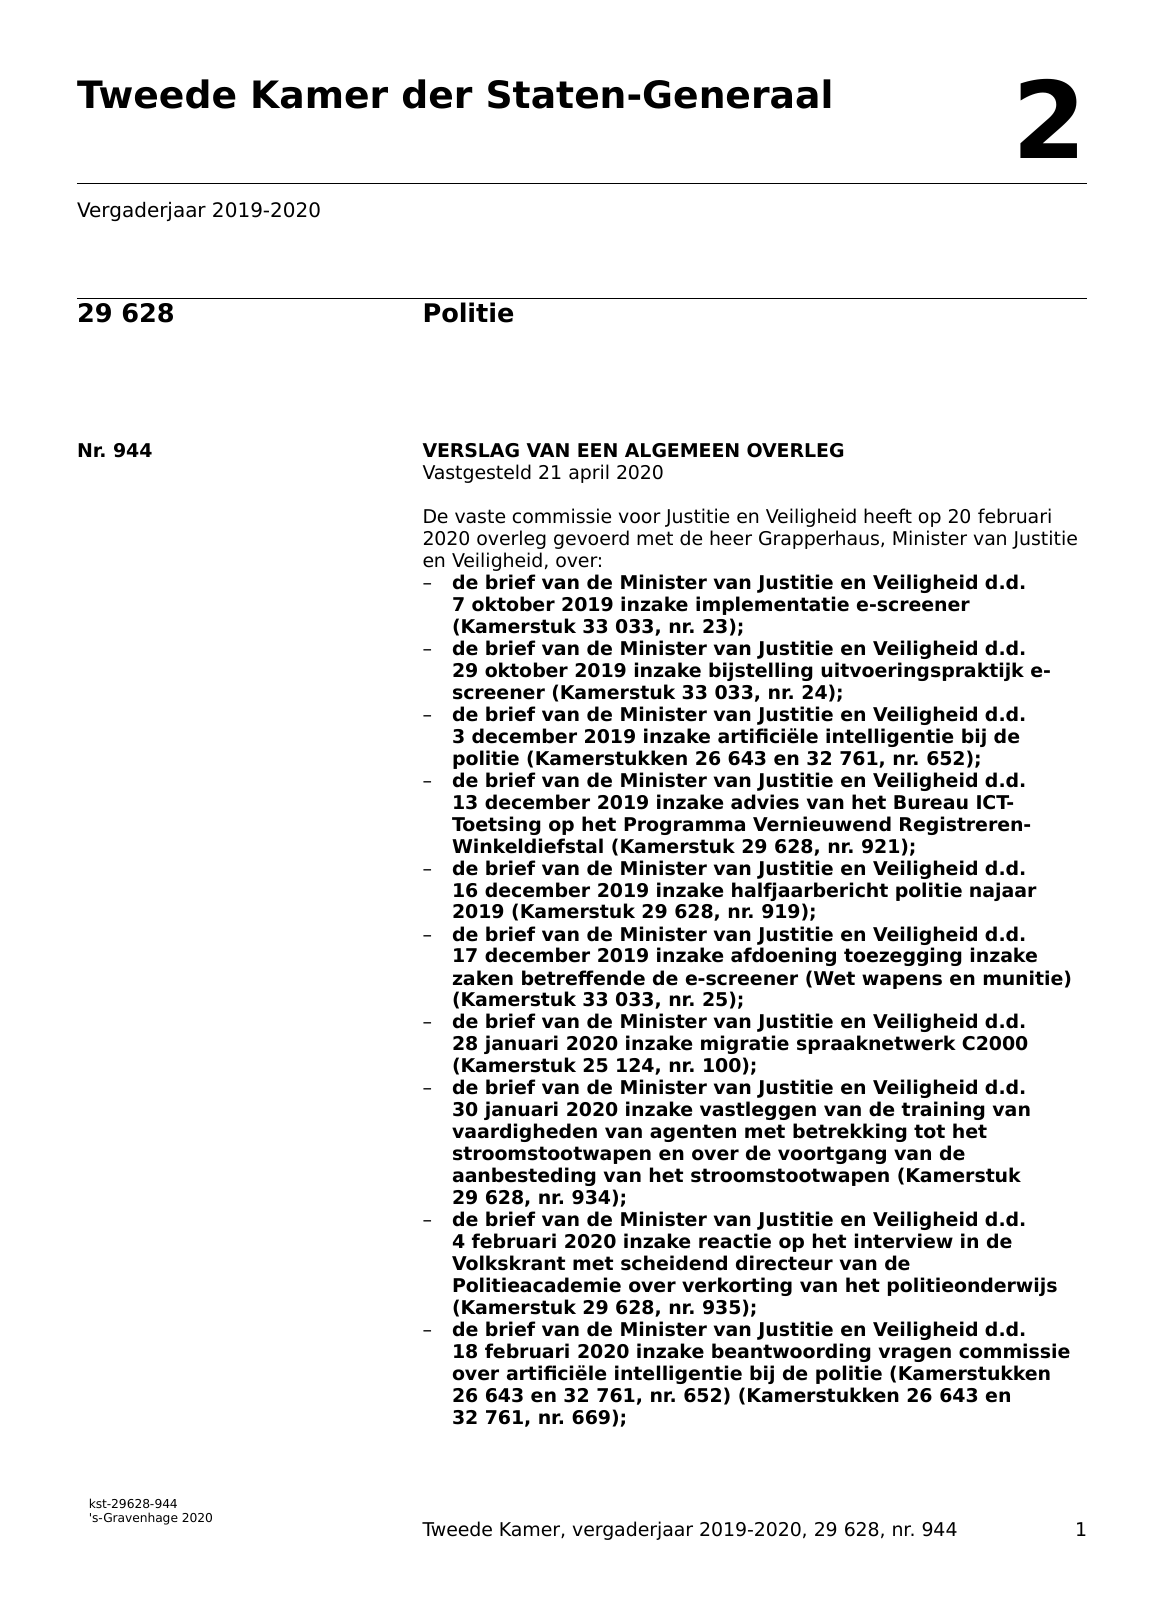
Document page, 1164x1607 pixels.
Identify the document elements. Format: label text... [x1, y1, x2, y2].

table_header Tweede Kamer der Staten-Generaal [77, 59, 886, 183]
text – de brief van de Minister van Justitie en Veiligheid d.d. 28 januari 2020 inzake migratie spraaknetwerk C2000 (Kamerstuk 25 124, nr. 100); [422, 1011, 1087, 1077]
text Vastgesteld 21 april 2020 [422, 462, 1087, 484]
text – de brief van de Minister van Justitie en Veiligheid d.d. 17 december 2019 inzake afdoening toezegging inzake zaken betreffende de e-screener (Wet wapens en munitie) (Kamerstuk 33 033, nr. 25); [422, 923, 1087, 1011]
text – de brief van de Minister van Justitie en Veiligheid d.d. 13 december 2019 inzake advies van het Bureau ICT-Toetsing op het Programma Vernieuwend Registreren-Winkeldiefstal (Kamerstuk 29 628, nr. 921); [422, 769, 1087, 857]
table_header 2 [886, 59, 1087, 183]
text – de brief van de Minister van Justitie en Veiligheid d.d. 16 december 2019 inzake halfjaarbericht politie najaar 2019 (Kamerstuk 29 628, nr. 919); [422, 857, 1087, 923]
text – de brief van de Minister van Justitie en Veiligheid d.d. 18 februari 2020 inzake beantwoording vragen commissie over artificiële intelligentie bij de politie (Kamerstukken 26 643 en 32 761, nr. 652) (Kamerstukken 26 643 en 32 761, nr. 669); [422, 1319, 1087, 1429]
text – de brief van de Minister van Justitie en Veiligheid d.d. 4 februari 2020 inzake reactie op het interview in de Volkskrant met scheidend directeur van de Politieacademie over verkorting van het politieonderwijs (Kamerstuk 29 628, nr. 935); [422, 1209, 1087, 1319]
text – de brief van de Minister van Justitie en Veiligheid d.d. 7 oktober 2019 inzake implementatie e-screener (Kamerstuk 33 033, nr. 23); [422, 572, 1087, 638]
text 's-Gravenhage 2020 [88, 1511, 323, 1525]
text – de brief van de Minister van Justitie en Veiligheid d.d. 30 januari 2020 inzake vastleggen van de training van vaardigheden van agenten met betrekking tot het stroomstootwapen en over de voortgang van de aanbesteding van het stroomstootwapen (Kamerstuk 29 628, nr. 934); [422, 1077, 1087, 1209]
text kst-29628-944 [88, 1497, 323, 1511]
subtitle 29 628 Politie [77, 299, 1087, 329]
text De vaste commissie voor Justitie en Veiligheid heeft op 20 februari 2020 overleg gevoerd met de heer Grapperhaus, Minister van Justitie en Veiligheid, over: [422, 506, 1087, 572]
text – de brief van de Minister van Justitie en Veiligheid d.d. 29 oktober 2019 inzake bijstelling uitvoeringspraktijk e-screener (Kamerstuk 33 033, nr. 24); [422, 638, 1087, 704]
text – de brief van de Minister van Justitie en Veiligheid d.d. 3 december 2019 inzake artificiële intelligentie bij de politie (Kamerstukken 26 643 en 32 761, nr. 652); [422, 704, 1087, 769]
table_cell Vergaderjaar 2019-2020 [77, 184, 1087, 298]
subtitle Nr. 944 VERSLAG VAN EEN ALGEMEEN OVERLEG [77, 440, 1087, 462]
